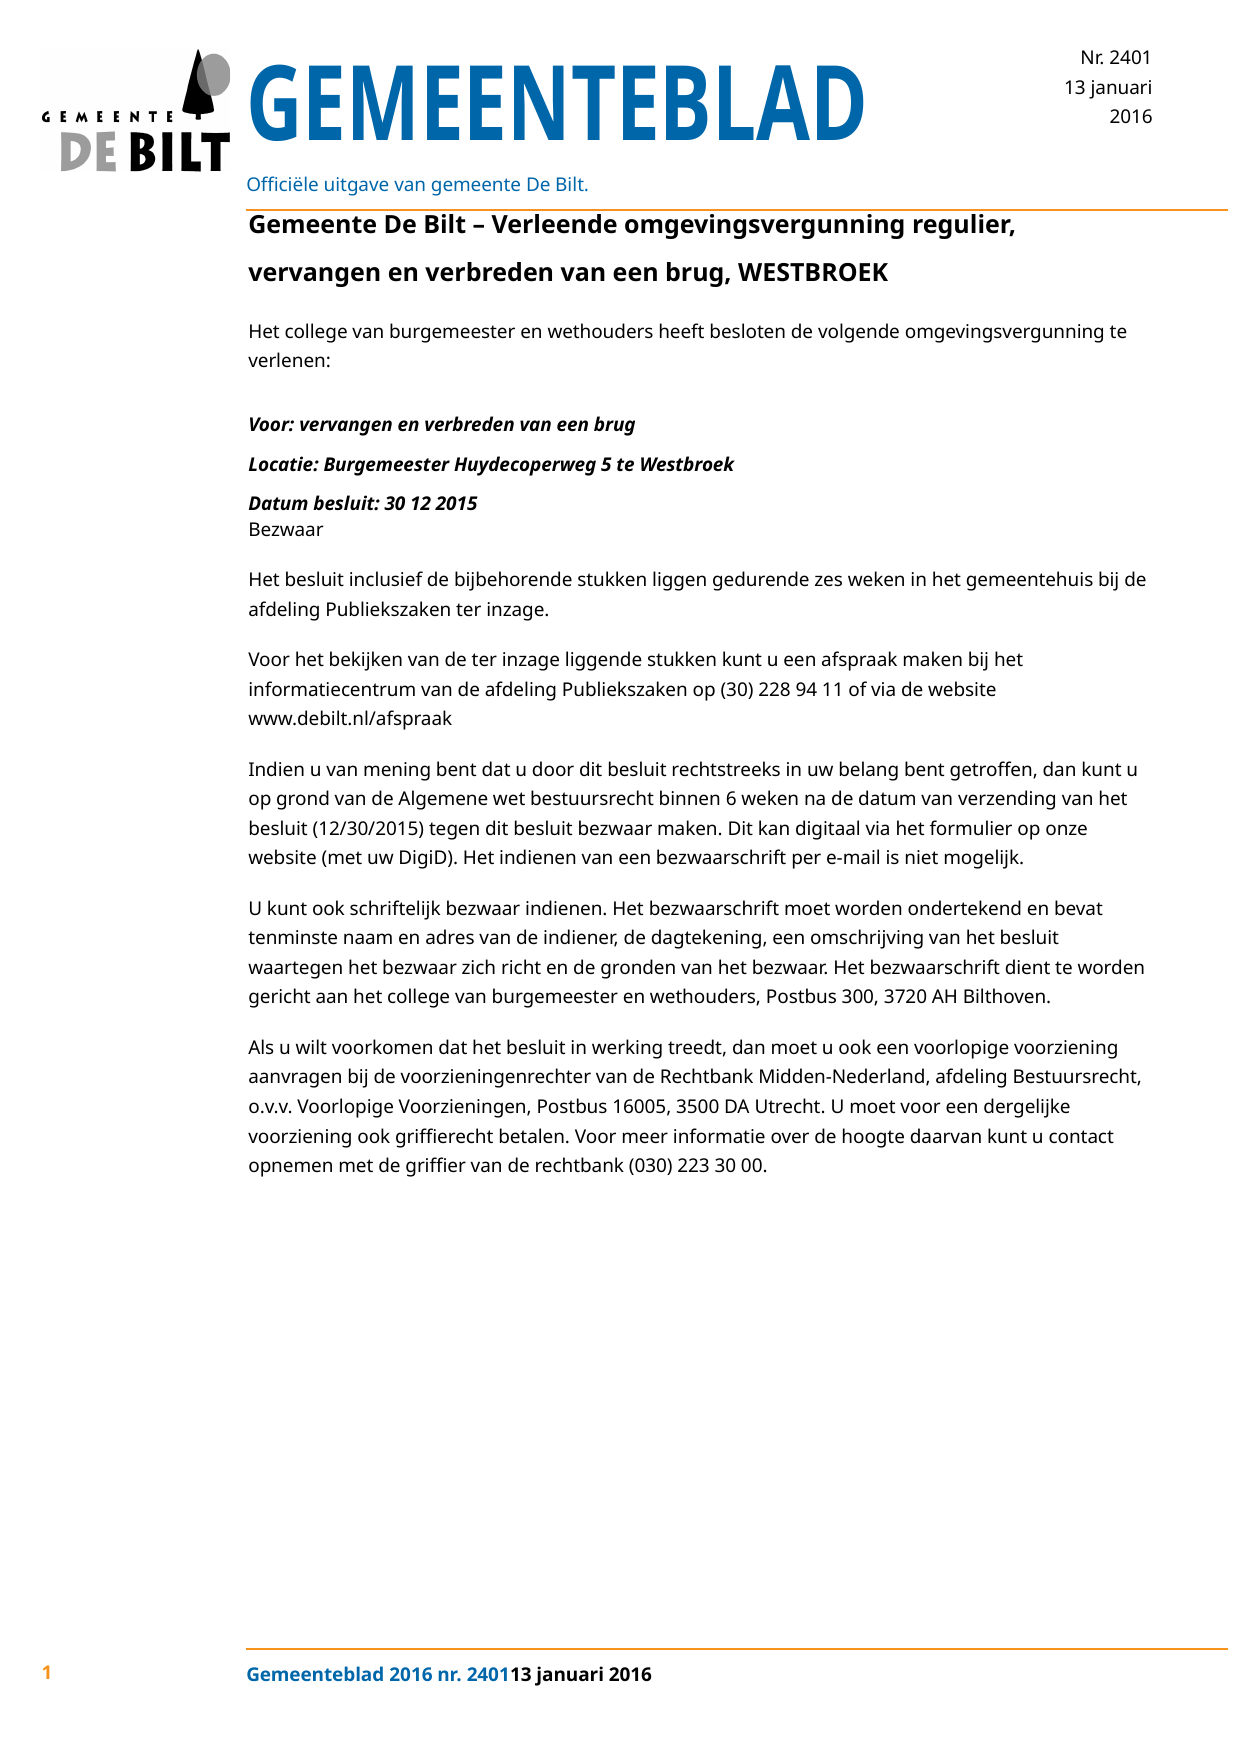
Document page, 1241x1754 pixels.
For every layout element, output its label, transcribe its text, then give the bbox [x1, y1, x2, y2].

text Gemeente De Bilt – Verleende omgevingsvergunning regulier, vervangen en verbreden van een brug, WESTBROEK [248, 211, 1152, 288]
text Het besluit inclusief de bijbehorende stukken liggen gedurende zes weken in het gemeentehuis bij de afdeling Publiekszaken ter inzage. [248, 566, 1152, 621]
text U kunt ook schriftelijk bezwaar indienen. Het bezwaarschrift moet worden ondertekend en bevat tenminste naam en adres van de indiener, de dagtekening, een omschrijving van het besluit waartegen het bezwaar zich richt en de gronden van het bezwaar. Het bezwaarschrift dient te worden gericht aan het college van burgemeester en wethouders, Postbus 300, 3720 AH Bilthoven. [248, 895, 1152, 1009]
text Locatie: Burgemeester Huydecoperweg 5 te Westbroek [248, 451, 1152, 476]
text Bezwaar [248, 516, 1152, 541]
text Voor: vervangen en verbreden van een brug [248, 411, 1152, 437]
text Het college van burgemeester en wethouders heeft besloten de volgende omgevingsvergunning te verlenen: [248, 318, 1152, 373]
text Als u wilt voorkomen dat het besluit in werking treedt, dan moet u ook een voorlopige voorziening aanvragen bij de voorzieningenrechter van de Rechtbank Midden-Nederland, afdeling Bestuursrecht, o.v.v. Voorlopige Voorzieningen, Postbus 16005, 3500 DA Utrecht. U moet voor een dergelijke voorziening ook griffierecht betalen. Voor meer informatie over de hoogte daarvan kunt u contact opnemen met de griffier van de rechtbank (030) 223 30 00. [248, 1034, 1152, 1178]
text Indien u van mening bent dat u door dit besluit rechtstreeks in uw belang bent getroffen, dan kunt u op grond van de Algemene wet bestuursrecht binnen 6 weken na de datum van verzending van het besluit (12/30/2015) tegen dit besluit bezwaar maken. Dit kan digitaal via het formulier op onze website (met uw DigiD). Het indienen van een bezwaarschrift per e-mail is niet mogelijk. [248, 756, 1152, 870]
text Voor het bekijken van de ter inzage liggende stukken kunt u een afspraak maken bij het informatiecentrum van de afdeling Publiekszaken op (30) 228 94 11 of via de website www.debilt.nl/afspraak [248, 646, 1152, 731]
picture [41, 47, 231, 172]
text Datum besluit: 30 12 2015 [248, 490, 1152, 516]
